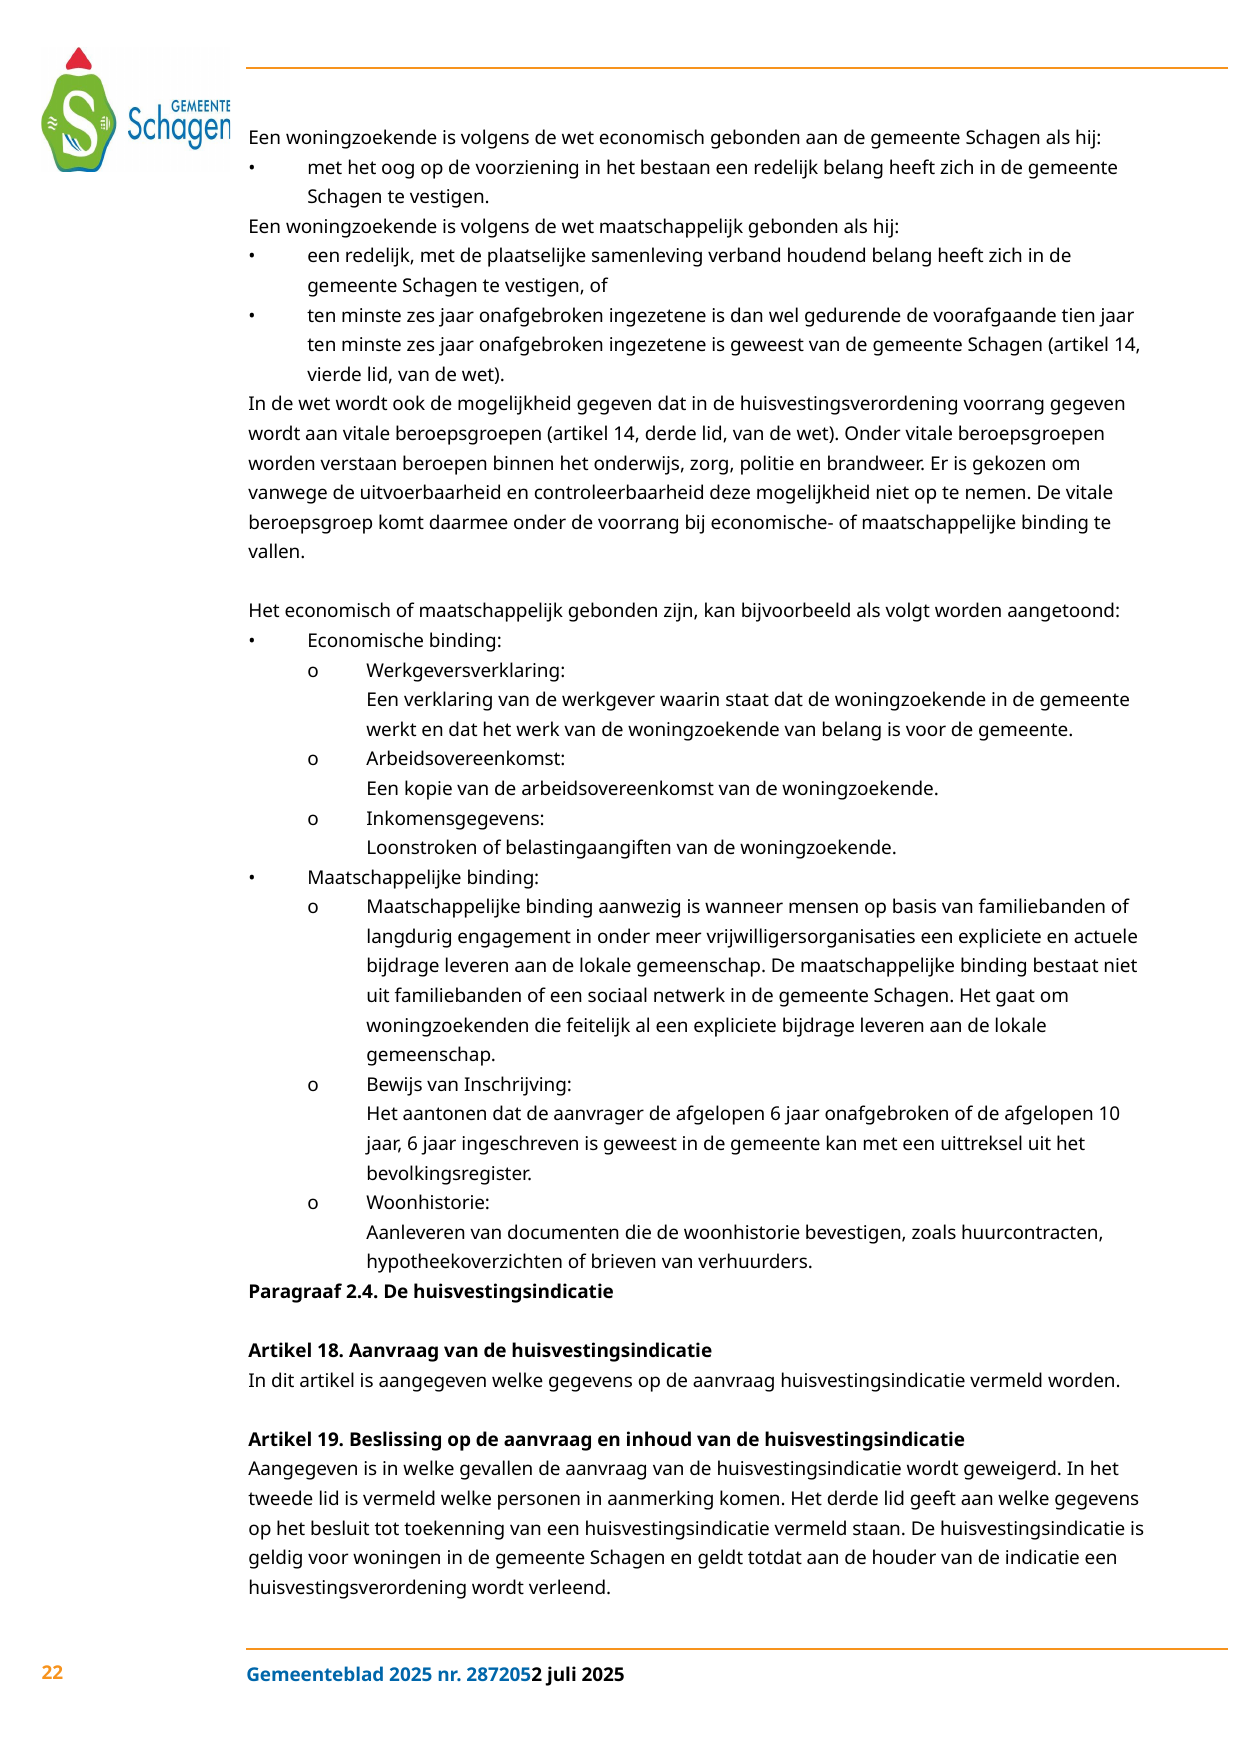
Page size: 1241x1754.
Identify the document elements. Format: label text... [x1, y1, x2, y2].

list Woonhistorie: [307, 1189, 1152, 1215]
list ten minste zes jaar onafgebroken ingezetene is dan wel gedurende de voorafgaande tien jaar ten minste zes jaar onafgebroken ingezetene is geweest van de gemeente Schagen (artikel 14, vierde lid, van de wet). [248, 302, 1152, 387]
list Maatschappelijke binding: [248, 864, 1152, 890]
list Loonstroken of belastingaangiften van de woningzoekende. [307, 834, 1152, 860]
list met het oog op de voorziening in het bestaan een redelijk belang heeft zich in de gemeente Schagen te vestigen. [248, 154, 1152, 209]
list Economische binding: [248, 627, 1152, 653]
text Het economisch of maatschappelijk gebonden zijn, kan bijvoorbeeld als volgt worden aangetoond: [248, 598, 1152, 623]
list Maatschappelijke binding aanwezig is wanneer mensen op basis van familiebanden of langdurig engagement in onder meer vrijwilligersorganisaties een expliciete en actuele bijdrage leveren aan de lokale gemeenschap. De maatschappelijke binding bestaat niet uit familiebanden of een sociaal netwerk in de gemeente Schagen. Het gaat om woningzoekenden die feitelijk al een expliciete bijdrage leveren aan de lokale gemeenschap. [307, 893, 1152, 1067]
text Een woningzoekende is volgens de wet maatschappelijk gebonden als hij: [248, 213, 1152, 239]
text Een woningzoekende is volgens de wet economisch gebonden aan de gemeente Schagen als hij: [248, 124, 1152, 150]
text Artikel 19. Beslissing op de aanvraag en inhoud van de huisvestingsindicatie [248, 1426, 1152, 1452]
picture [41, 47, 231, 172]
text Paragraaf 2.4. De huisvestingsindicatie [248, 1278, 1152, 1304]
text Artikel 18. Aanvraag van de huisvestingsindicatie [248, 1337, 1152, 1363]
text In dit artikel is aangegeven welke gegevens op de aanvraag huisvestingsindicatie vermeld worden. [248, 1367, 1152, 1393]
list Arbeidsovereenkomst: [307, 746, 1152, 771]
list Werkgeversverklaring: [307, 657, 1152, 683]
list Een verklaring van de werkgever waarin staat dat de woningzoekende in de gemeente werkt en dat het werk van de woningzoekende van belang is voor de gemeente. [307, 686, 1152, 742]
list Inkomensgegevens: [307, 805, 1152, 831]
text Aangegeven is in welke gevallen de aanvraag van de huisvestingsindicatie wordt geweigerd. In het tweede lid is vermeld welke personen in aanmerking komen. Het derde lid geeft aan welke gegevens op het besluit tot toekenning van een huisvestingsindicatie vermeld staan. De huisvestingsindicatie is geldig voor woningen in de gemeente Schagen en geldt totdat aan de houder van de indicatie een huisvestingsverordening wordt verleend. [248, 1456, 1152, 1600]
list een redelijk, met de plaatselijke samenleving verband houdend belang heeft zich in de gemeente Schagen te vestigen, of [248, 243, 1152, 298]
list Het aantonen dat de aanvrager de afgelopen 6 jaar onafgebroken of de afgelopen 10 jaar, 6 jaar ingeschreven is geweest in de gemeente kan met een uittreksel uit het bevolkingsregister. [307, 1101, 1152, 1186]
list Een kopie van de arbeidsovereenkomst van de woningzoekende. [307, 775, 1152, 801]
list Aanleveren van documenten die de woonhistorie bevestigen, zoals huurcontracten, hypotheekoverzichten of brieven van verhuurders. [307, 1219, 1152, 1274]
text In de wet wordt ook de mogelijkheid gegeven dat in de huisvestingsverordening voorrang gegeven wordt aan vitale beroepsgroepen (artikel 14, derde lid, van de wet). Onder vitale beroepsgroepen worden verstaan beroepen binnen het onderwijs, zorg, politie en brandweer. Er is gekozen om vanwege de uitvoerbaarheid en controleerbaarheid deze mogelijkheid niet op te nemen. De vitale beroepsgroep komt daarmee onder de voorrang bij economische- of maatschappelijke binding te vallen. [248, 391, 1152, 564]
list Bewijs van Inschrijving: [307, 1071, 1152, 1097]
